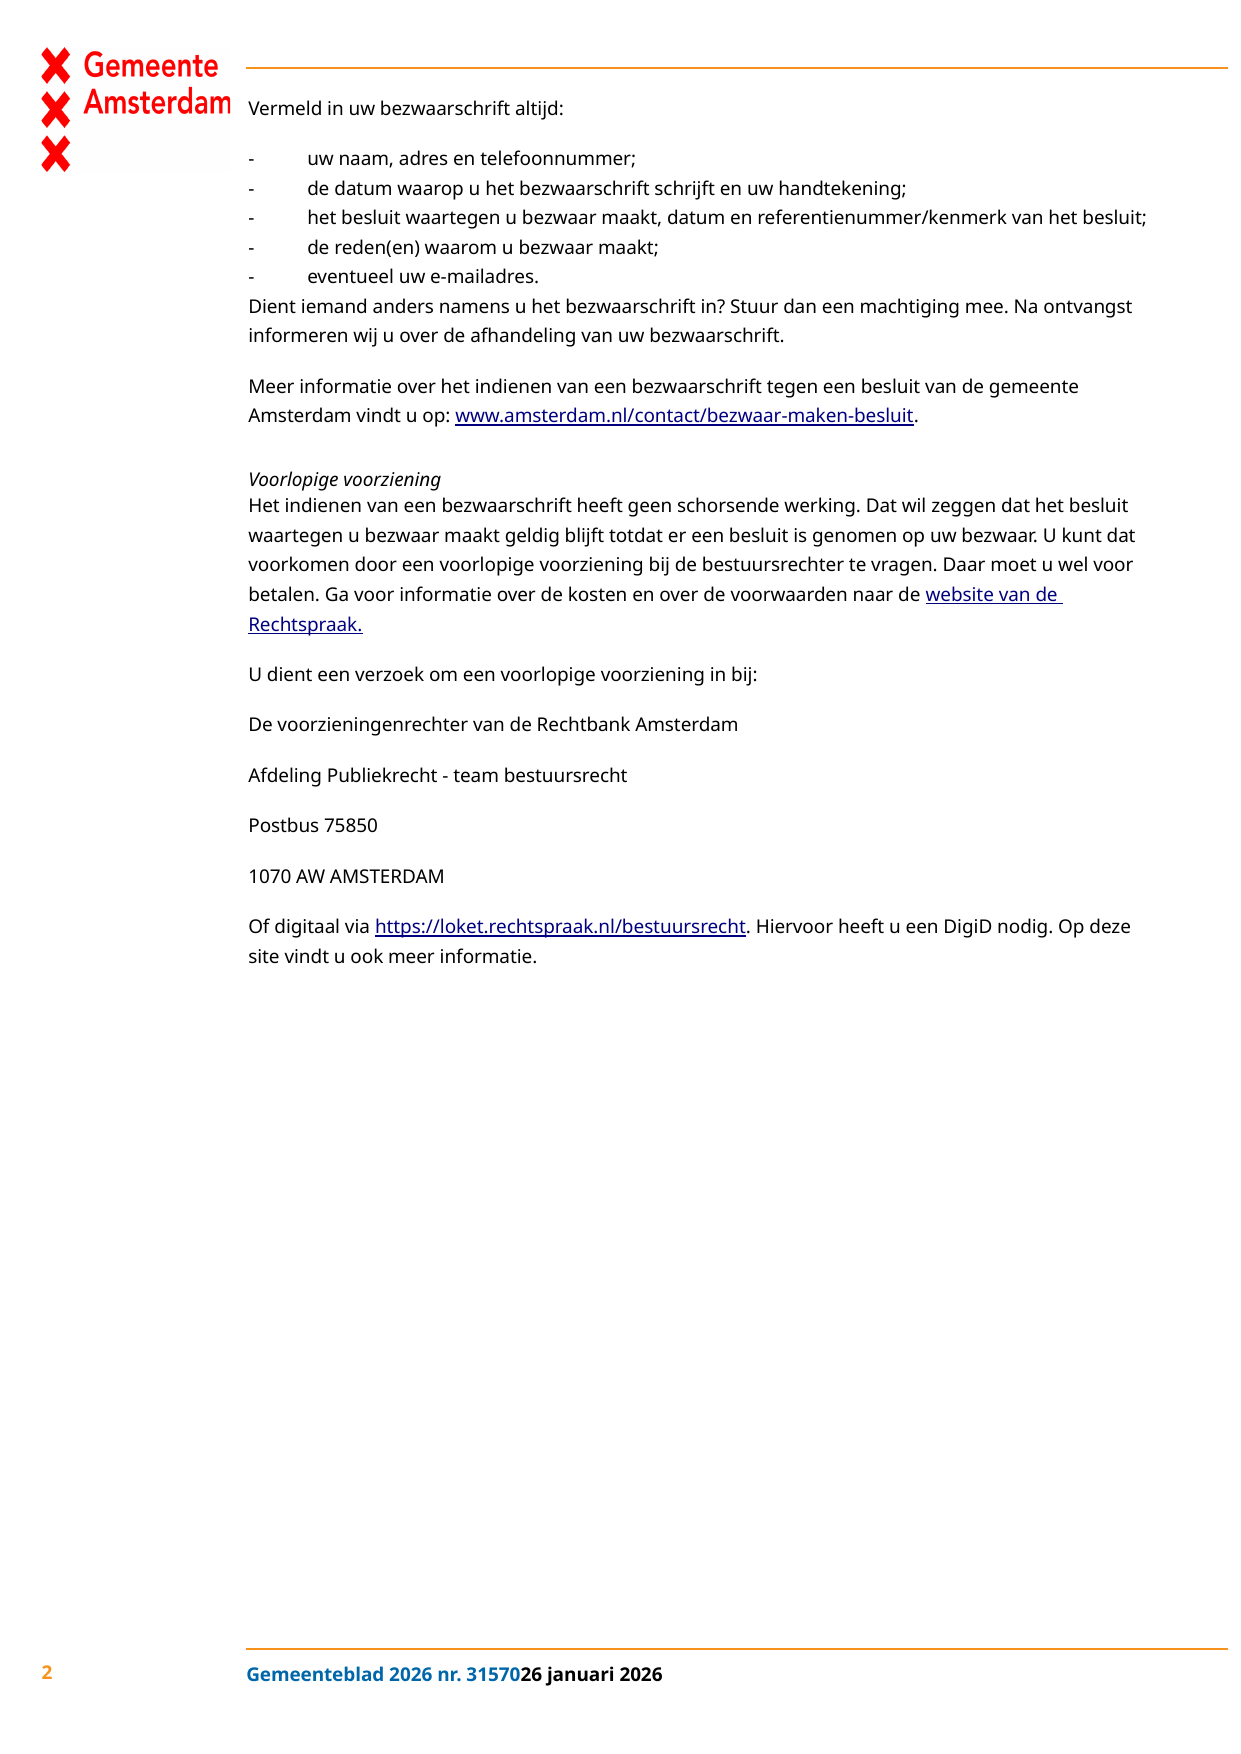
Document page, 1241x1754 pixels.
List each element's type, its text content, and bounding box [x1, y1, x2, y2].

text Dient iemand anders namens u het bezwaarschrift in? Stuur dan een machtiging mee. Na ontvangst informeren wij u over de afhandeling van uw bezwaarschrift. [248, 293, 1152, 348]
text Afdeling Publiekrecht - team bestuursrecht [248, 762, 1152, 788]
picture [41, 47, 231, 172]
list de datum waarop u het bezwaarschrift schrijft en uw handtekening; [248, 175, 1152, 201]
list uw naam, adres en telefoonnummer; [248, 145, 1152, 171]
text Meer informatie over het indienen van een bezwaarschrift tegen een besluit van de gemeente Amsterdam vindt u op: www.amsterdam.nl/contact/bezwaar-maken-besluit. [248, 373, 1152, 428]
text Vermeld in uw bezwaarschrift altijd: [248, 95, 1152, 121]
text Of digitaal via https://loket.rechtspraak.nl/bestuursrecht. Hiervoor heeft u een DigiD nodig. Op deze site vindt u ook meer informatie. [248, 913, 1152, 968]
text Het indienen van een bezwaarschrift heeft geen schorsende werking. Dat wil zeggen dat het besluit waartegen u bezwaar maakt geldig blijft totdat er een besluit is genomen op uw bezwaar. U kunt dat voorkomen door een voorlopige voorziening bij de bestuursrechter te vragen. Daar moet u wel voor betalen. Ga voor informatie over de kosten en over de voorwaarden naar de website van de Rechtspraak. [248, 492, 1152, 636]
text Postbus 75850 [248, 812, 1152, 838]
text Voorlopige voorziening [248, 467, 1152, 492]
list eventueel uw e-mailadres. [248, 263, 1152, 289]
list het besluit waartegen u bezwaar maakt, datum en referentienummer/kenmerk van het besluit; [248, 204, 1152, 230]
list de reden(en) waarom u bezwaar maakt; [248, 234, 1152, 260]
text 1070 AW AMSTERDAM [248, 863, 1152, 888]
text U dient een verzoek om een voorlopige voorziening in bij: [248, 661, 1152, 687]
text De voorzieningenrechter van de Rechtbank Amsterdam [248, 712, 1152, 737]
